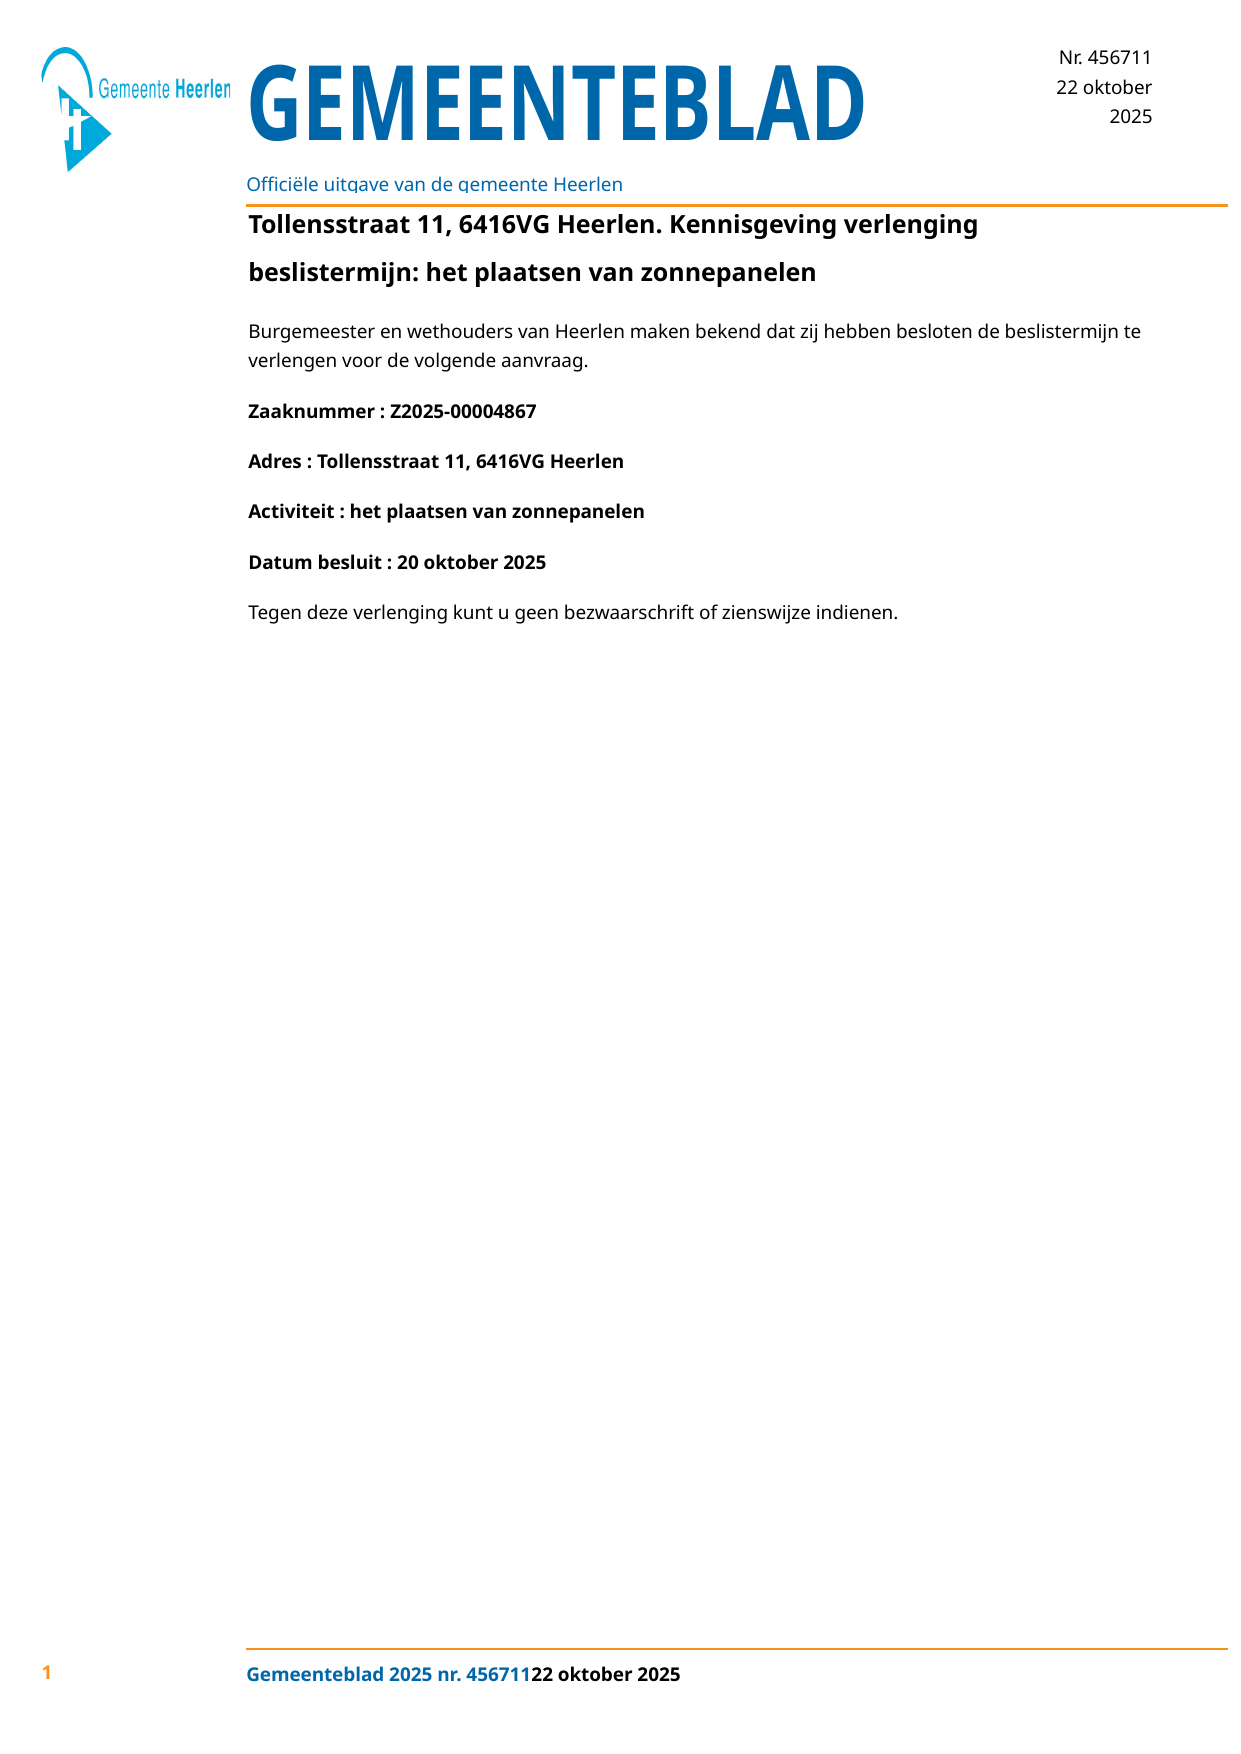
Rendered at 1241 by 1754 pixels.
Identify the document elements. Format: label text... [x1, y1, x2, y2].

text Adres : Tollensstraat 11, 6416VG Heerlen [248, 448, 1152, 474]
text Tollensstraat 11, 6416VG Heerlen. Kennisgeving verlenging beslistermijn: het plaatsen van zonnepanelen [248, 207, 1152, 288]
text Tegen deze verlenging kunt u geen bezwaarschrift of zienswijze indienen. [248, 599, 1152, 625]
text Activiteit : het plaatsen van zonnepanelen [248, 499, 1152, 524]
text Burgemeester en wethouders van Heerlen maken bekend dat zij hebben besloten de beslistermijn te verlengen voor de volgende aanvraag. [248, 318, 1152, 373]
text Zaaknummer : Z2025-00004867 [248, 398, 1152, 424]
picture [41, 47, 231, 172]
picture [41, 47, 59, 70]
text Datum besluit : 20 oktober 2025 [248, 549, 1152, 575]
